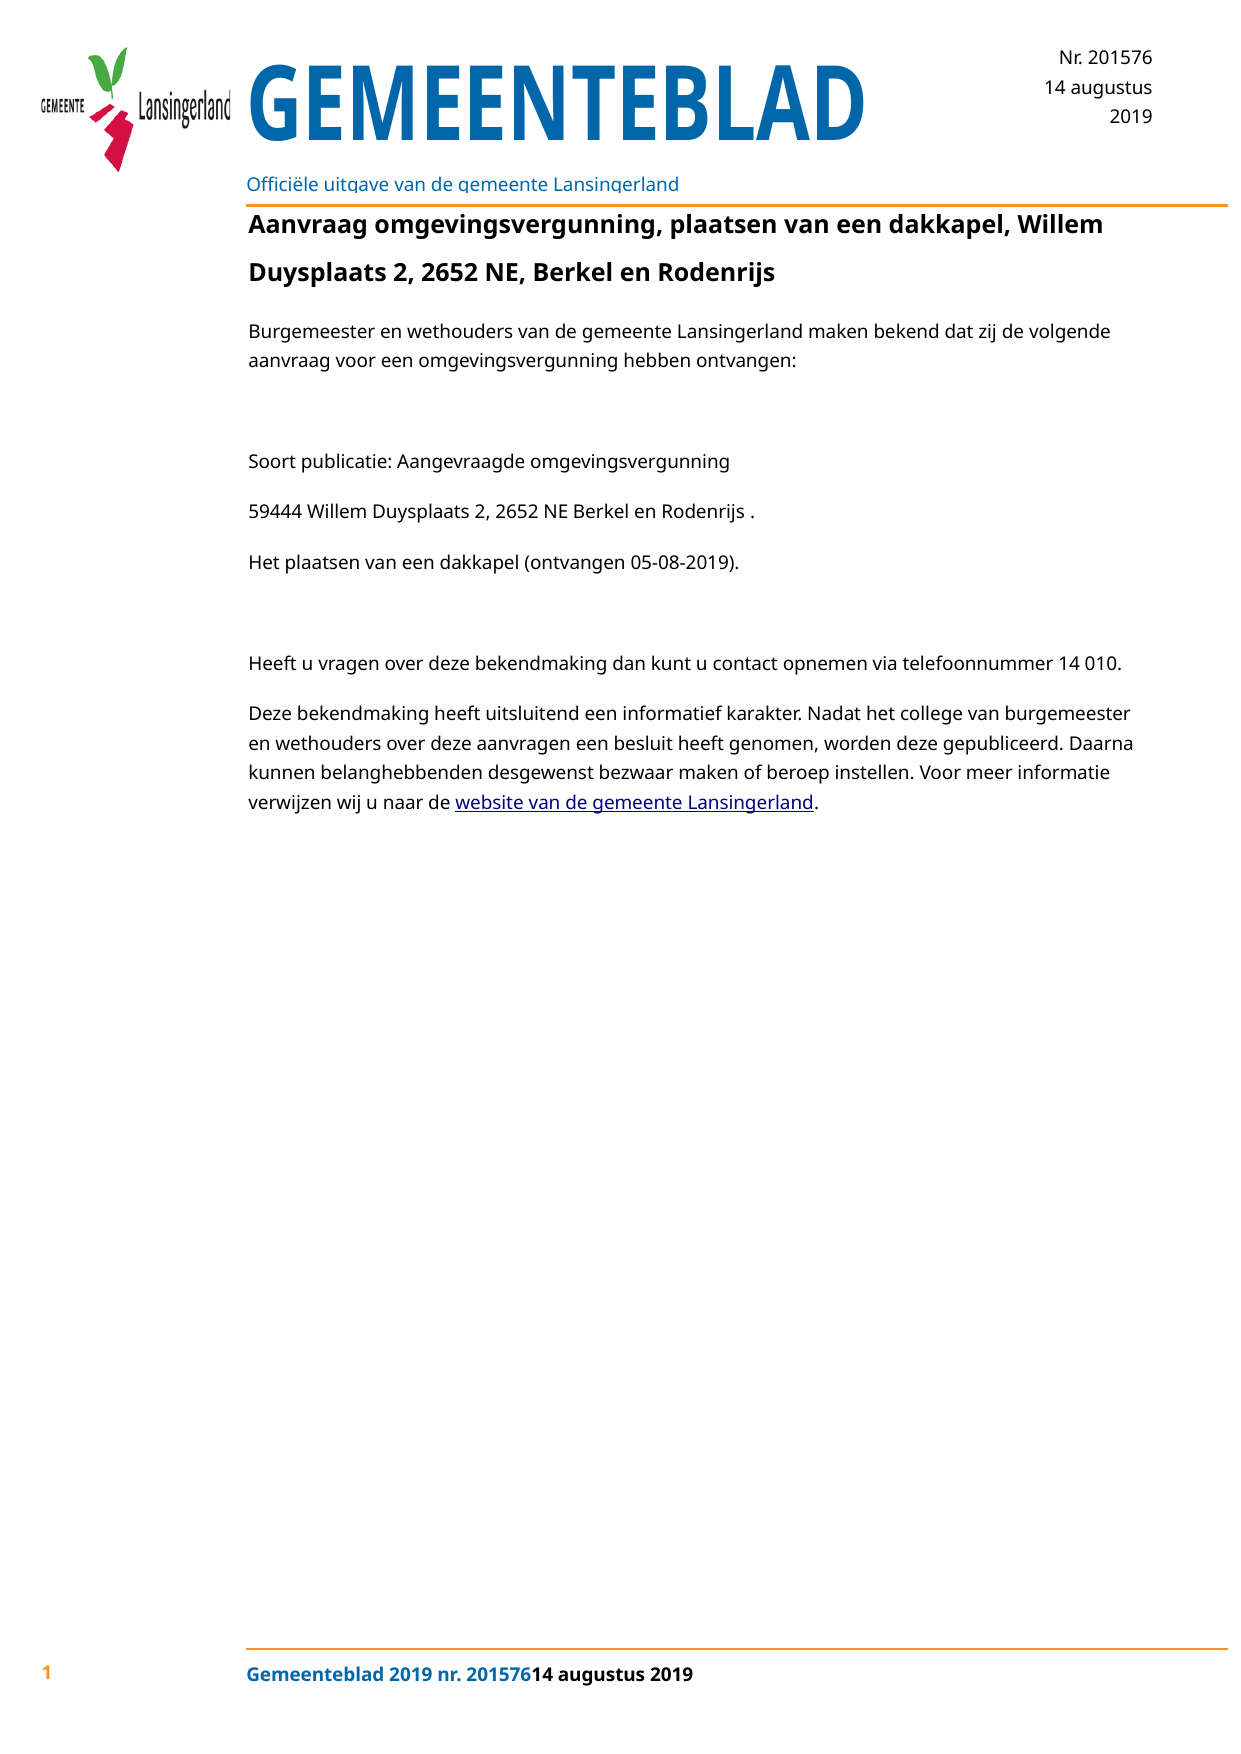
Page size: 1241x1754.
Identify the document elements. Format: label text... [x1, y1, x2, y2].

text Het plaatsen van een dakkapel (ontvangen 05-08-2019). [248, 549, 1152, 575]
text Heeft u vragen over deze bekendmaking dan kunt u contact opnemen via telefoonnummer 14 010. [248, 650, 1152, 676]
picture [41, 47, 231, 172]
text 59444 Willem Duysplaats 2, 2652 NE Berkel en Rodenrijs . [248, 499, 1152, 524]
text Soort publicatie: Aangevraagde omgevingsvergunning [248, 448, 1152, 474]
text Deze bekendmaking heeft uitsluitend een informatief karakter. Nadat het college van burgemeester en wethouders over deze aanvragen een besluit heeft genomen, worden deze gepubliceerd. Daarna kunnen belanghebbenden desgewenst bezwaar maken of beroep instellen. Voor meer informatie verwijzen wij u naar de website van de gemeente Lansingerland. [248, 700, 1152, 815]
text Burgemeester en wethouders van de gemeente Lansingerland maken bekend dat zij de volgende aanvraag voor een omgevingsvergunning hebben ontvangen: [248, 318, 1152, 373]
text Aanvraag omgevingsvergunning, plaatsen van een dakkapel, Willem Duysplaats 2, 2652 NE, Berkel en Rodenrijs [248, 207, 1152, 288]
